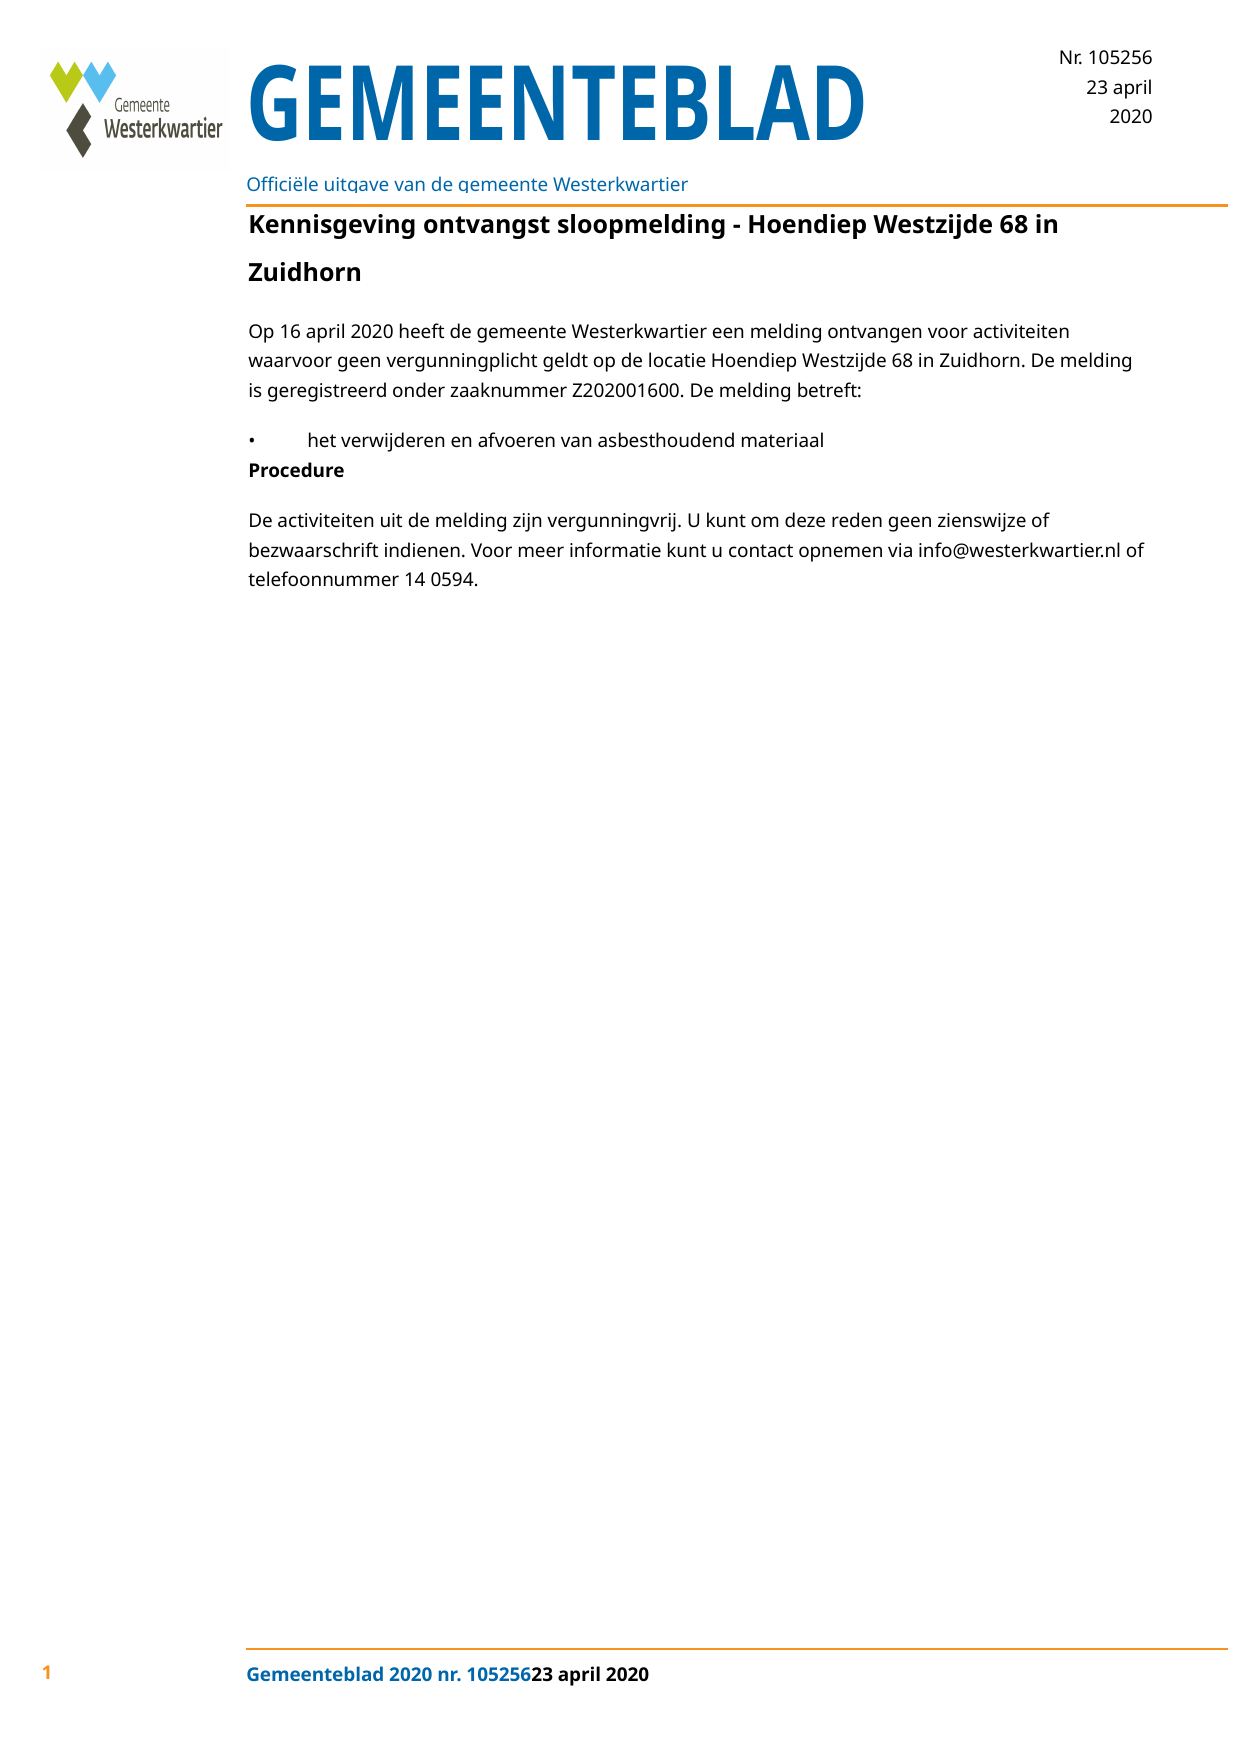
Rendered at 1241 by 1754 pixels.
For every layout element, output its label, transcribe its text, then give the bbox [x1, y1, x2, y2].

picture [41, 47, 231, 172]
text Kennisgeving ontvangst sloopmelding - Hoendiep Westzijde 68 in Zuidhorn [248, 207, 1152, 288]
text Op 16 april 2020 heeft de gemeente Westerkwartier een melding ontvangen voor activiteiten waarvoor geen vergunningplicht geldt op de locatie Hoendiep Westzijde 68 in Zuidhorn. De melding is geregistreerd onder zaaknummer Z202001600. De melding betreft: [248, 318, 1152, 403]
text Procedure [248, 457, 1152, 483]
text De activiteiten uit de melding zijn vergunningvrij. U kunt om deze reden geen zienswijze of bezwaarschrift indienen. Voor meer informatie kunt u contact opnemen via info@westerkwartier.nl of telefoonnummer 14 0594. [248, 507, 1152, 592]
list het verwijderen en afvoeren van asbesthoudend materiaal [248, 427, 1152, 453]
